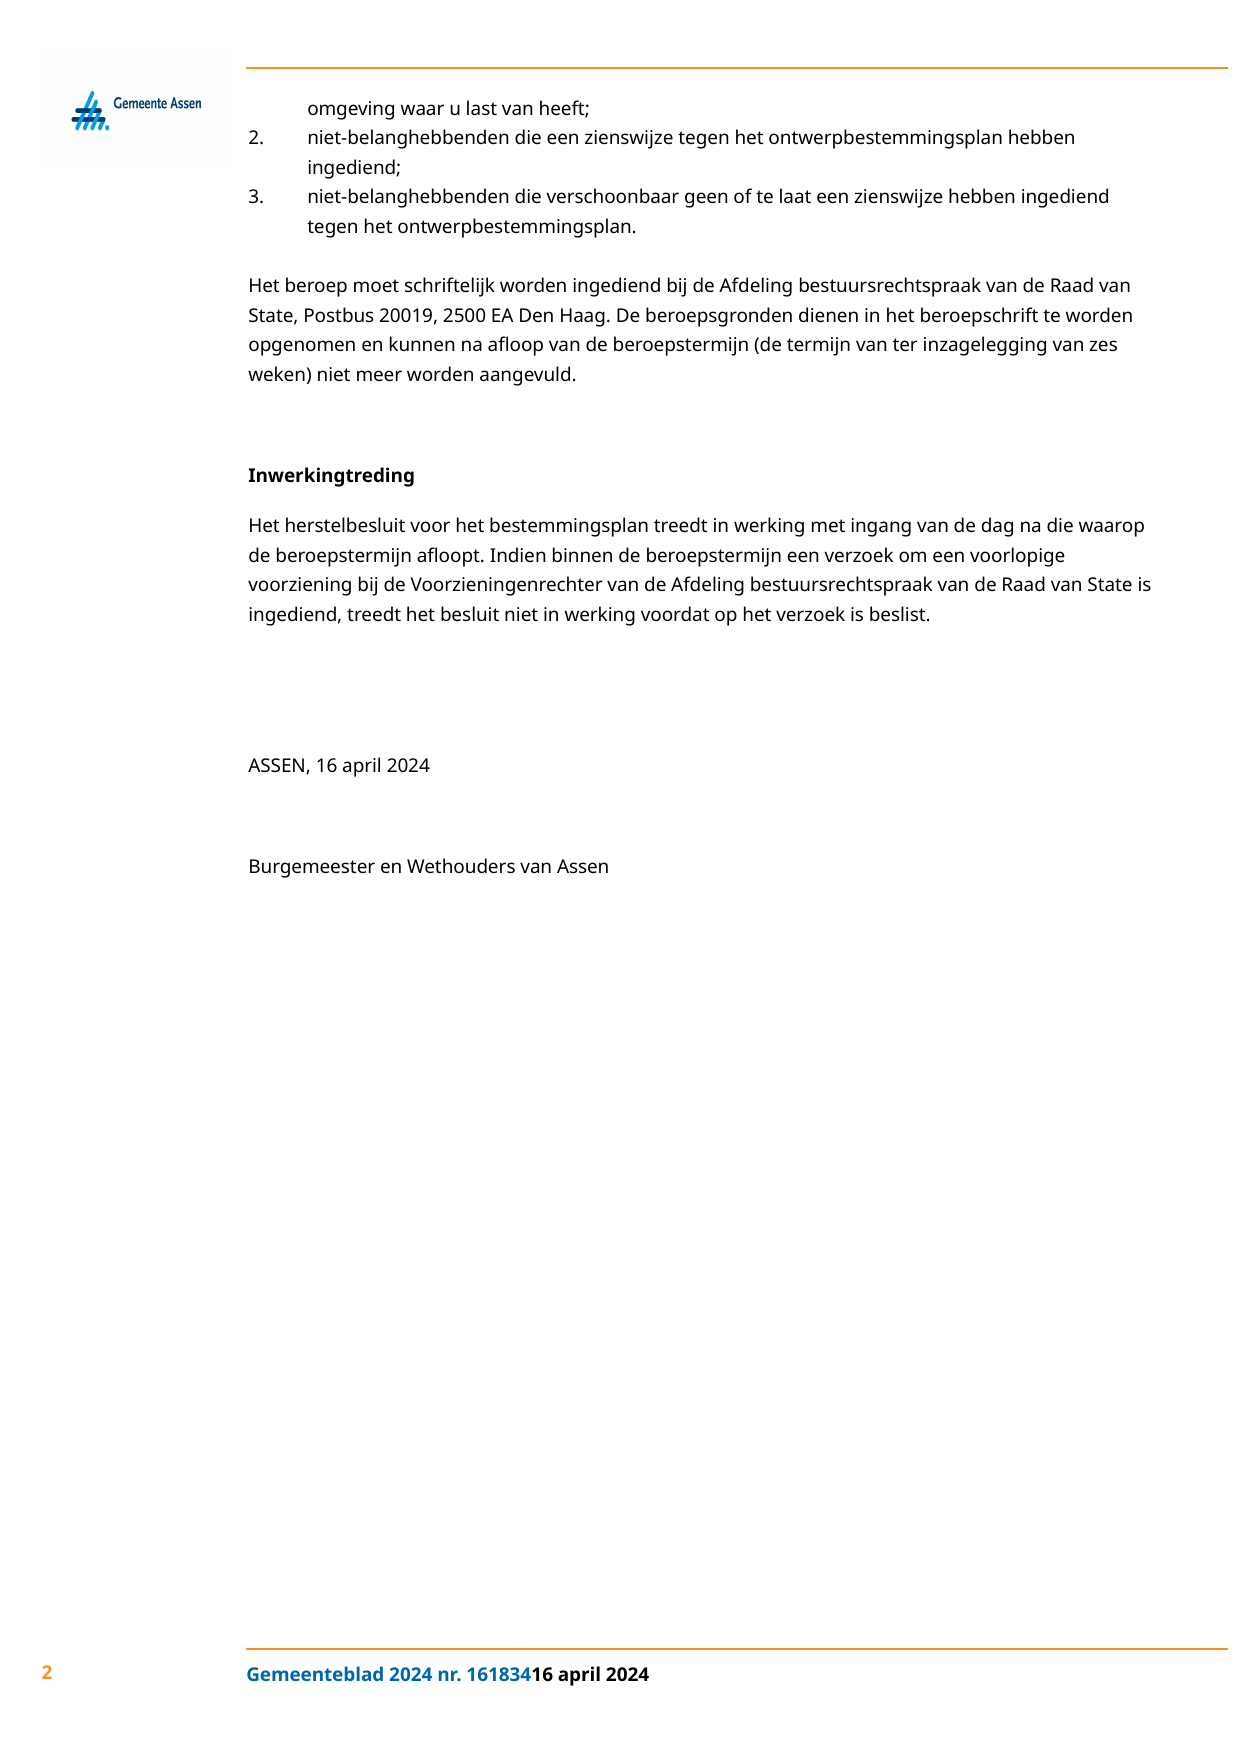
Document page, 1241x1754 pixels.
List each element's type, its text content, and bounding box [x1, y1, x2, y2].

text Inwerkingtreding [248, 462, 1152, 488]
text Burgemeester en Wethouders van Assen [248, 853, 1152, 879]
text Het herstelbesluit voor het bestemmingsplan treedt in werking met ingang van de dag na die waarop de beroepstermijn afloopt. Indien binnen de beroepstermijn een verzoek om een voorlopige voorziening bij de Voorzieningenrechter van de Afdeling bestuursrechtspraak van de Raad van State is ingediend, treedt het besluit niet in werking voordat op het verzoek is beslist. [248, 512, 1152, 627]
list niet-belanghebbenden die een zienswijze tegen het ontwerpbestemmingsplan hebben ingediend; [248, 124, 1152, 180]
text ASSEN, 16 april 2024 [248, 752, 1152, 778]
list omgeving waar u last van heeft; [248, 95, 1152, 121]
text Het beroep moet schriftelijk worden ingediend bij de Afdeling bestuursrechtspraak van de Raad van State, Postbus 20019, 2500 EA Den Haag. De beroepsgronden dienen in het beroepschrift te worden opgenomen en kunnen na afloop van de beroepstermijn (de termijn van ter inzagelegging van zes weken) niet meer worden aangevuld. [248, 272, 1152, 387]
picture [41, 47, 231, 172]
list niet-belanghebbenden die verschoonbaar geen of te laat een zienswijze hebben ingediend tegen het ontwerpbestemmingsplan. [248, 183, 1152, 239]
